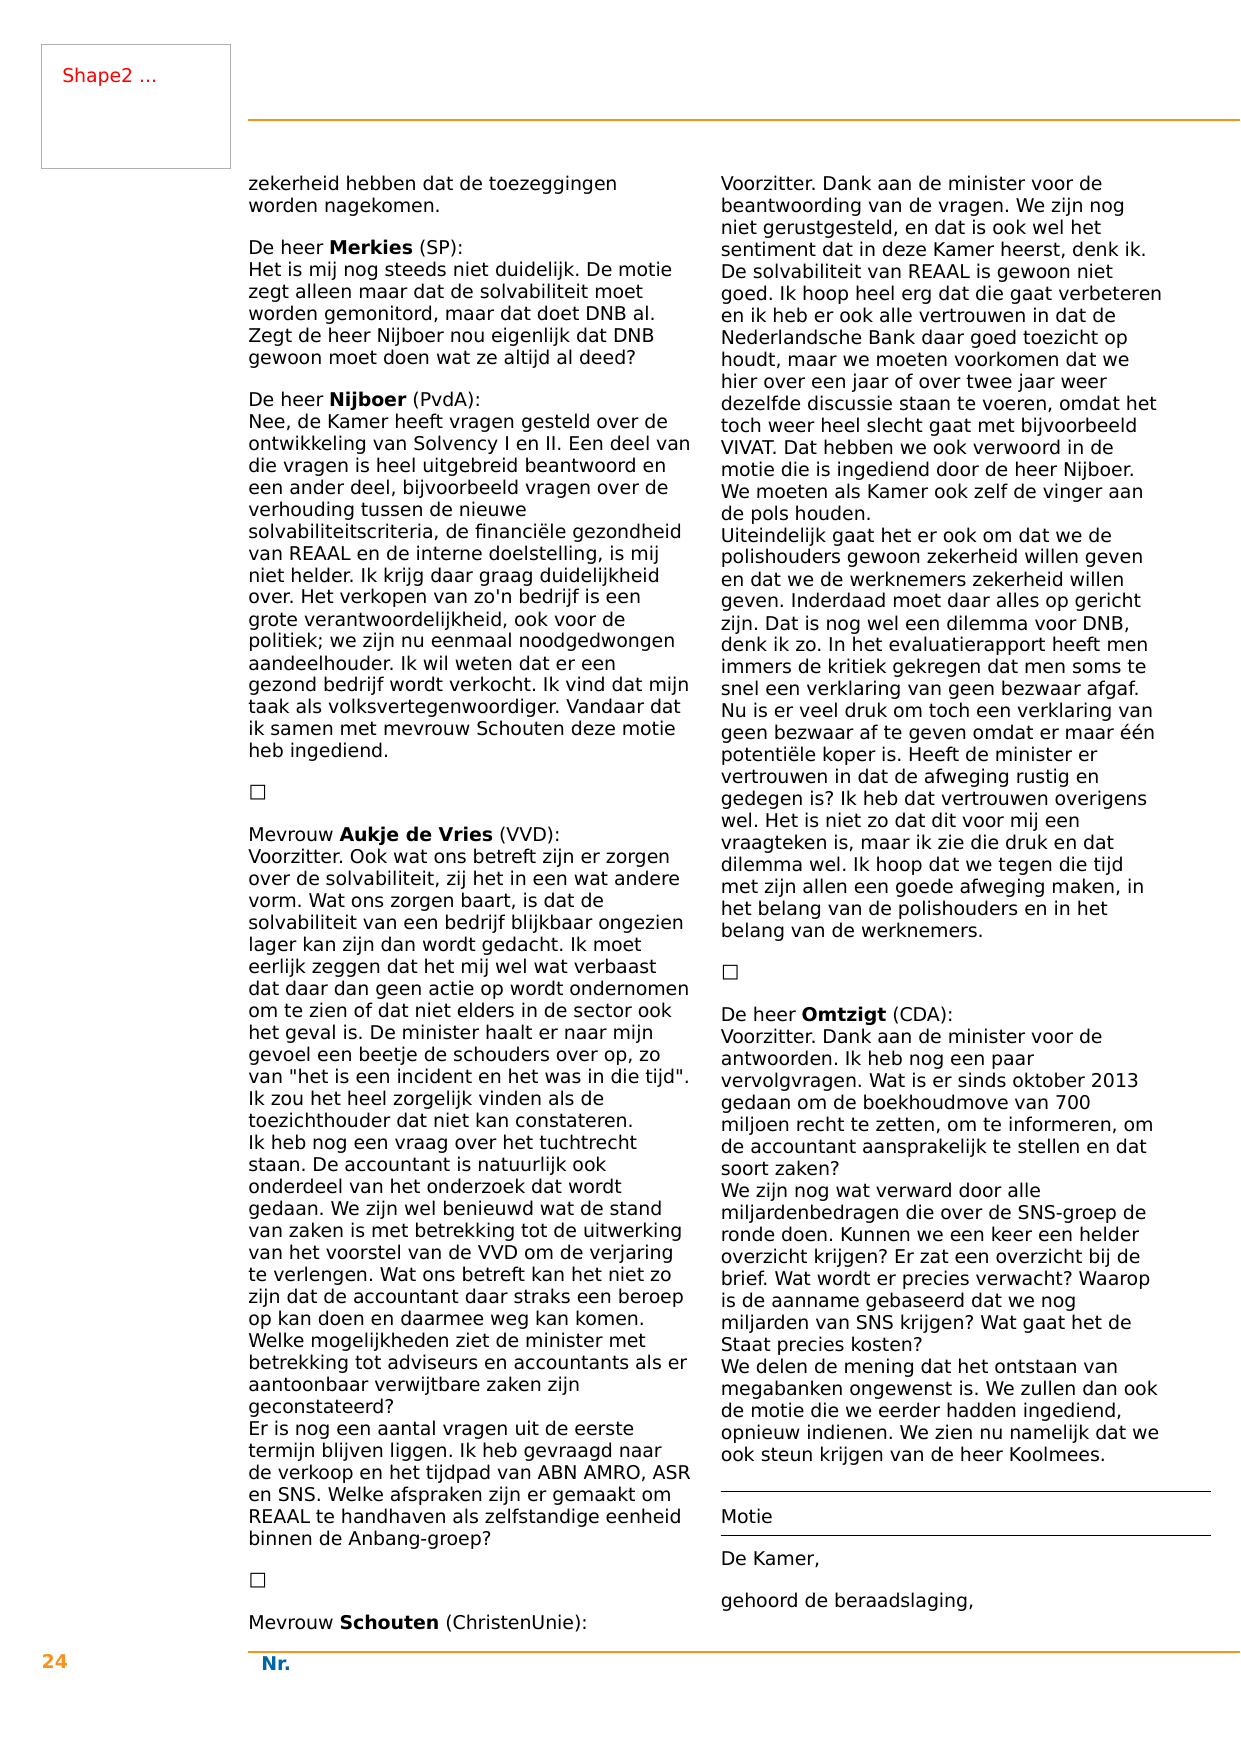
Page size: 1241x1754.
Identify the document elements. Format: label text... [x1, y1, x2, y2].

text De heer Omtzigt (CDA): [721, 1004, 1163, 1026]
text Voorzitter. Dank aan de minister voor de beantwoording van de vragen. We zijn nog niet gerustgesteld, en dat is ook wel het sentiment dat in deze Kamer heerst, denk ik. De solvabiliteit van REAAL is gewoon niet goed. Ik hoop heel erg dat die gaat verbeteren en ik heb er ook alle vertrouwen in dat de Nederlandsche Bank daar goed toezicht op houdt, maar we moeten voorkomen dat we hier over een jaar of over twee jaar weer dezelfde discussie staan te voeren, omdat het toch weer heel slecht gaat met bijvoorbeeld VIVAT. Dat hebben we ook verwoord in de motie die is ingediend door de heer Nijboer. We moeten als Kamer ook zelf de vinger aan de pols houden. [721, 173, 1163, 524]
text Er is nog een aantal vragen uit de eerste termijn blijven liggen. Ik heb gevraagd naar de verkoop en het tijdpad van ABN AMRO, ASR en SNS. Welke afspraken zijn er gemaakt om REAAL te handhaven als zelfstandige eenheid binnen de Anbang-groep? [248, 1418, 691, 1549]
text Voorzitter. Dank aan de minister voor de antwoorden. Ik heb nog een paar vervolgvragen. Wat is er sinds oktober 2013 gedaan om de boekhoudmove van 700 miljoen recht te zetten, om te informeren, om de accountant aansprakelijk te stellen en dat soort zaken? [721, 1026, 1163, 1180]
text Mevrouw Aukje de Vries (VVD): [248, 824, 691, 846]
text Voorzitter. Ook wat ons betreft zijn er zorgen over de solvabiliteit, zij het in een wat andere vorm. Wat ons zorgen baart, is dat de solvabiliteit van een bedrijf blijkbaar ongezien lager kan zijn dan wordt gedacht. Ik moet eerlijk zeggen dat het mij wel wat verbaast dat daar dan geen actie op wordt ondernomen om te zien of dat niet elders in de sector ook het geval is. De minister haalt er naar mijn gevoel een beetje de schouders over op, zo van "het is een incident en het was in die tijd". Ik zou het heel zorgelijk vinden als de toezichthouder dat niet kan constateren. [248, 846, 691, 1132]
text Ik heb nog een vraag over het tuchtrecht staan. De accountant is natuurlijk ook onderdeel van het onderzoek dat wordt gedaan. We zijn wel benieuwd wat de stand van zaken is met betrekking tot de uitwerking van het voorstel van de VVD om de verjaring te verlengen. Wat ons betreft kan het niet zo zijn dat de accountant daar straks een beroep op kan doen en daarmee weg kan komen. Welke mogelijkheden ziet de minister met betrekking tot adviseurs en accountants als er aantoonbaar verwijtbare zaken zijn geconstateerd? [248, 1132, 691, 1418]
text Het is mij nog steeds niet duidelijk. De motie zegt alleen maar dat de solvabiliteit moet worden gemonitord, maar dat doet DNB al. Zegt de heer Nijboer nou eigenlijk dat DNB gewoon moet doen wat ze altijd al deed? [248, 259, 691, 369]
text ⬜ [721, 962, 1163, 984]
text ⬜ [248, 1569, 691, 1592]
text De Kamer, [721, 1547, 1163, 1569]
text Uiteindelijk gaat het er ook om dat we de polishouders gewoon zekerheid willen geven en dat we de werknemers zekerheid willen geven. Inderdaad moet daar alles op gericht zijn. Dat is nog wel een dilemma voor DNB, denk ik zo. In het evaluatierapport heeft men immers de kritiek gekregen dat men soms te snel een verklaring van geen bezwaar afgaf. Nu is er veel druk om toch een verklaring van geen bezwaar af te geven omdat er maar één potentiële koper is. Heeft de minister er vertrouwen in dat de afweging rustig en gedegen is? Ik heb dat vertrouwen overigens wel. Het is niet zo dat dit voor mij een vraagteken is, maar ik zie die druk en dat dilemma wel. Ik hoop dat we tegen die tijd met zijn allen een goede afweging maken, in het belang van de polishouders en in het belang van de werknemers. [721, 524, 1163, 942]
text Motie [721, 1506, 1163, 1527]
text We zijn nog wat verward door alle miljardenbedragen die over de SNS-groep de ronde doen. Kunnen we een keer een helder overzicht krijgen? Er zat een overzicht bij de brief. Wat wordt er precies verwacht? Waarop is de aanname gebaseerd dat we nog miljarden van SNS krijgen? Wat gaat het de Staat precies kosten? [721, 1180, 1163, 1356]
text De heer Nijboer (PvdA): [248, 389, 691, 411]
text We delen de mening dat het ontstaan van megabanken ongewenst is. We zullen dan ook de motie die we eerder hadden ingediend, opnieuw indienen. We zien nu namelijk dat we ook steun krijgen van de heer Koolmees. [721, 1356, 1163, 1466]
text De heer Merkies (SP): [248, 237, 691, 259]
text gehoord de beraadslaging, [721, 1589, 1163, 1611]
text zekerheid hebben dat de toezeggingen worden nagekomen. [248, 173, 691, 217]
text Nee, de Kamer heeft vragen gesteld over de ontwikkeling van Solvency I en II. Een deel van die vragen is heel uitgebreid beantwoord en een ander deel, bijvoorbeeld vragen over de verhouding tussen de nieuwe solvabiliteitscriteria, de financiële gezondheid van REAAL en de interne doelstelling, is mij niet helder. Ik krijg daar graag duidelijkheid over. Het verkopen van zo'n bedrijf is een grote verantwoordelijkheid, ook voor de politiek; we zijn nu eenmaal noodgedwongen aandeelhouder. Ik wil weten dat er een gezond bedrijf wordt verkocht. Ik vind dat mijn taak als volksvertegenwoordiger. Vandaar dat ik samen met mevrouw Schouten deze motie heb ingediend. [248, 411, 691, 762]
text ⬜ [248, 782, 691, 804]
text Mevrouw Schouten (ChristenUnie): [248, 1612, 691, 1633]
